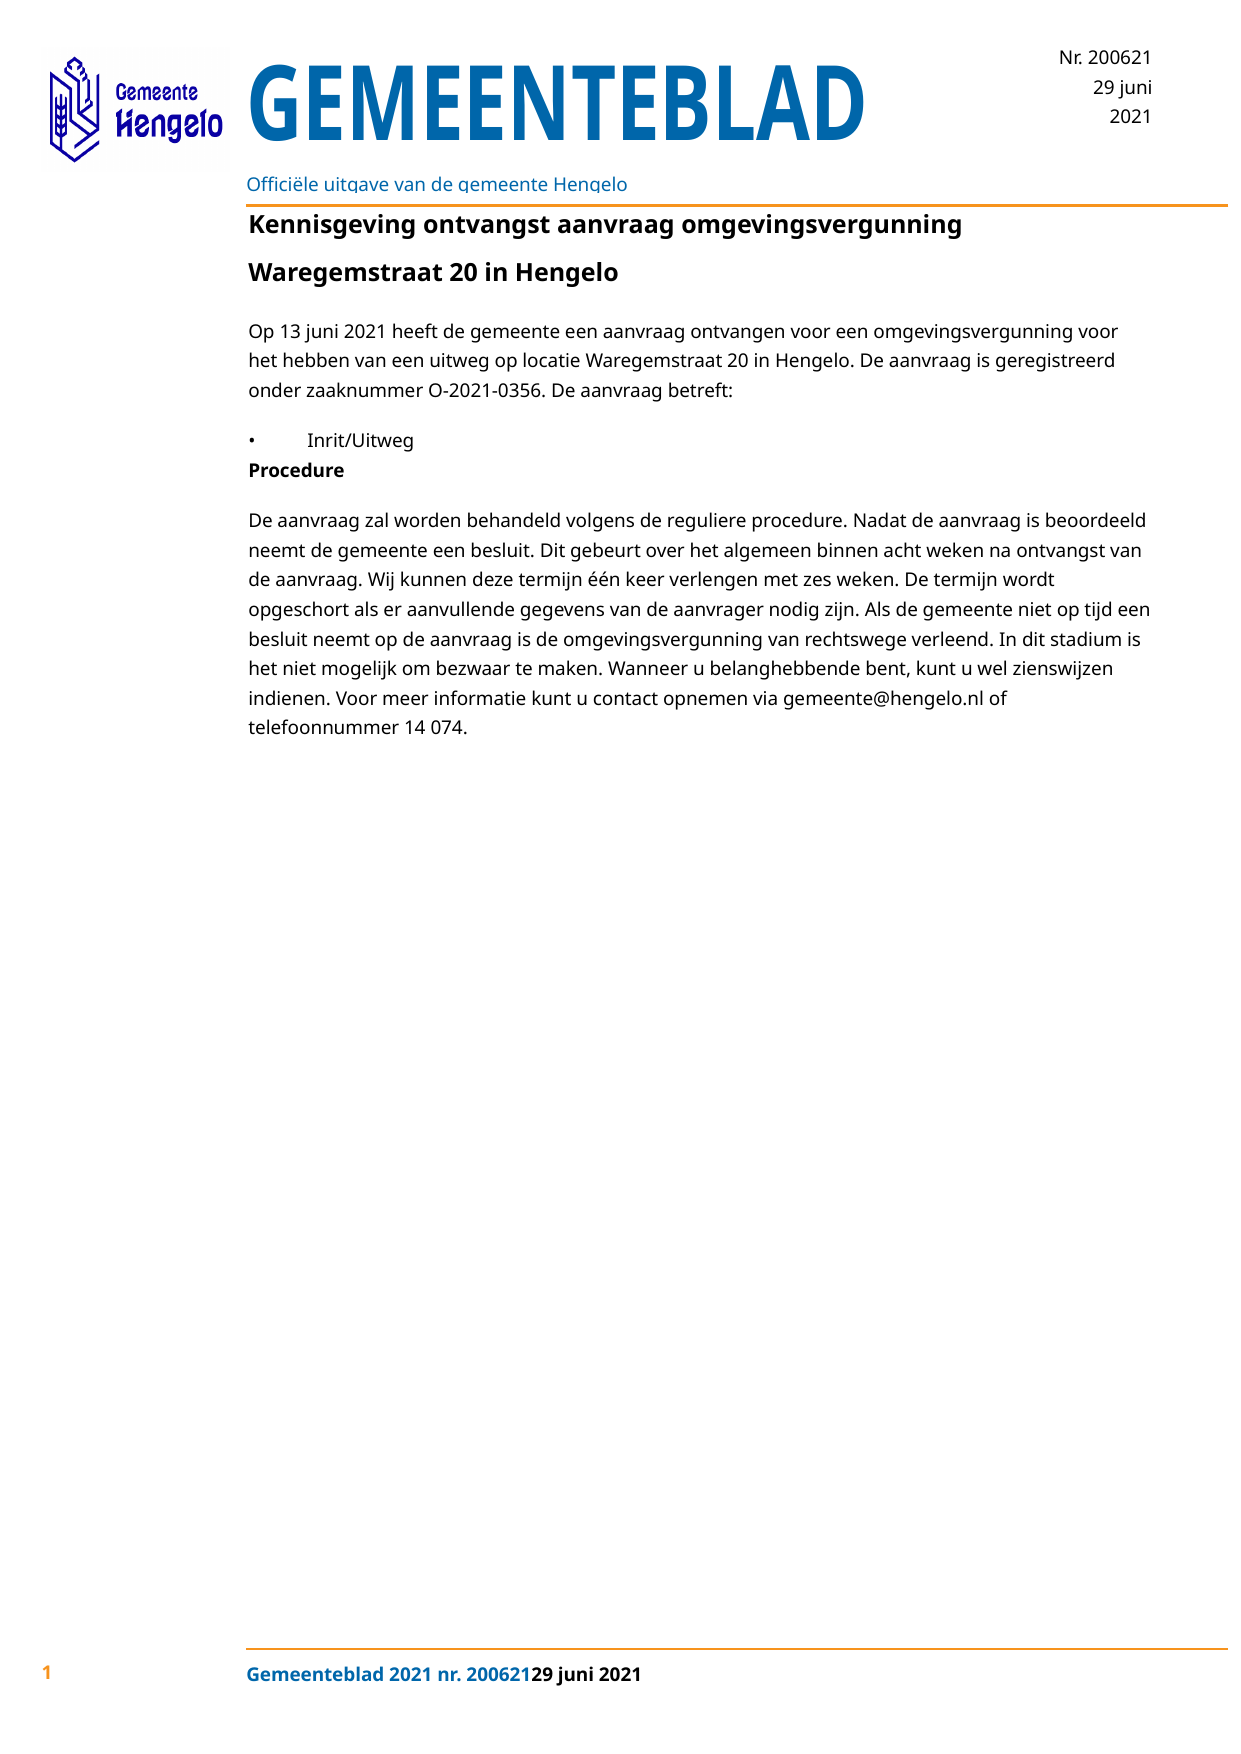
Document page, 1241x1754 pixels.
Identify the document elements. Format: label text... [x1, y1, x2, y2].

list Inrit/Uitweg [248, 427, 1152, 453]
text De aanvraag zal worden behandeld volgens de reguliere procedure. Nadat de aanvraag is beoordeeld neemt de gemeente een besluit. Dit gebeurt over het algemeen binnen acht weken na ontvangst van de aanvraag. Wij kunnen deze termijn één keer verlengen met zes weken. De termijn wordt opgeschort als er aanvullende gegevens van de aanvrager nodig zijn. Als de gemeente niet op tijd een besluit neemt op de aanvraag is de omgevingsvergunning van rechtswege verleend. In dit stadium is het niet mogelijk om bezwaar te maken. Wanneer u belanghebbende bent, kunt u wel zienswijzen indienen. Voor meer informatie kunt u contact opnemen via gemeente@hengelo.nl of telefoonnummer 14 074. [248, 507, 1152, 740]
text Op 13 juni 2021 heeft de gemeente een aanvraag ontvangen voor een omgevingsvergunning voor het hebben van een uitweg op locatie Waregemstraat 20 in Hengelo. De aanvraag is geregistreerd onder zaaknummer O-2021-0356. De aanvraag betreft: [248, 318, 1152, 403]
text Kennisgeving ontvangst aanvraag omgevingsvergunning Waregemstraat 20 in Hengelo [248, 207, 1152, 288]
text Procedure [248, 457, 1152, 483]
picture [41, 47, 231, 172]
